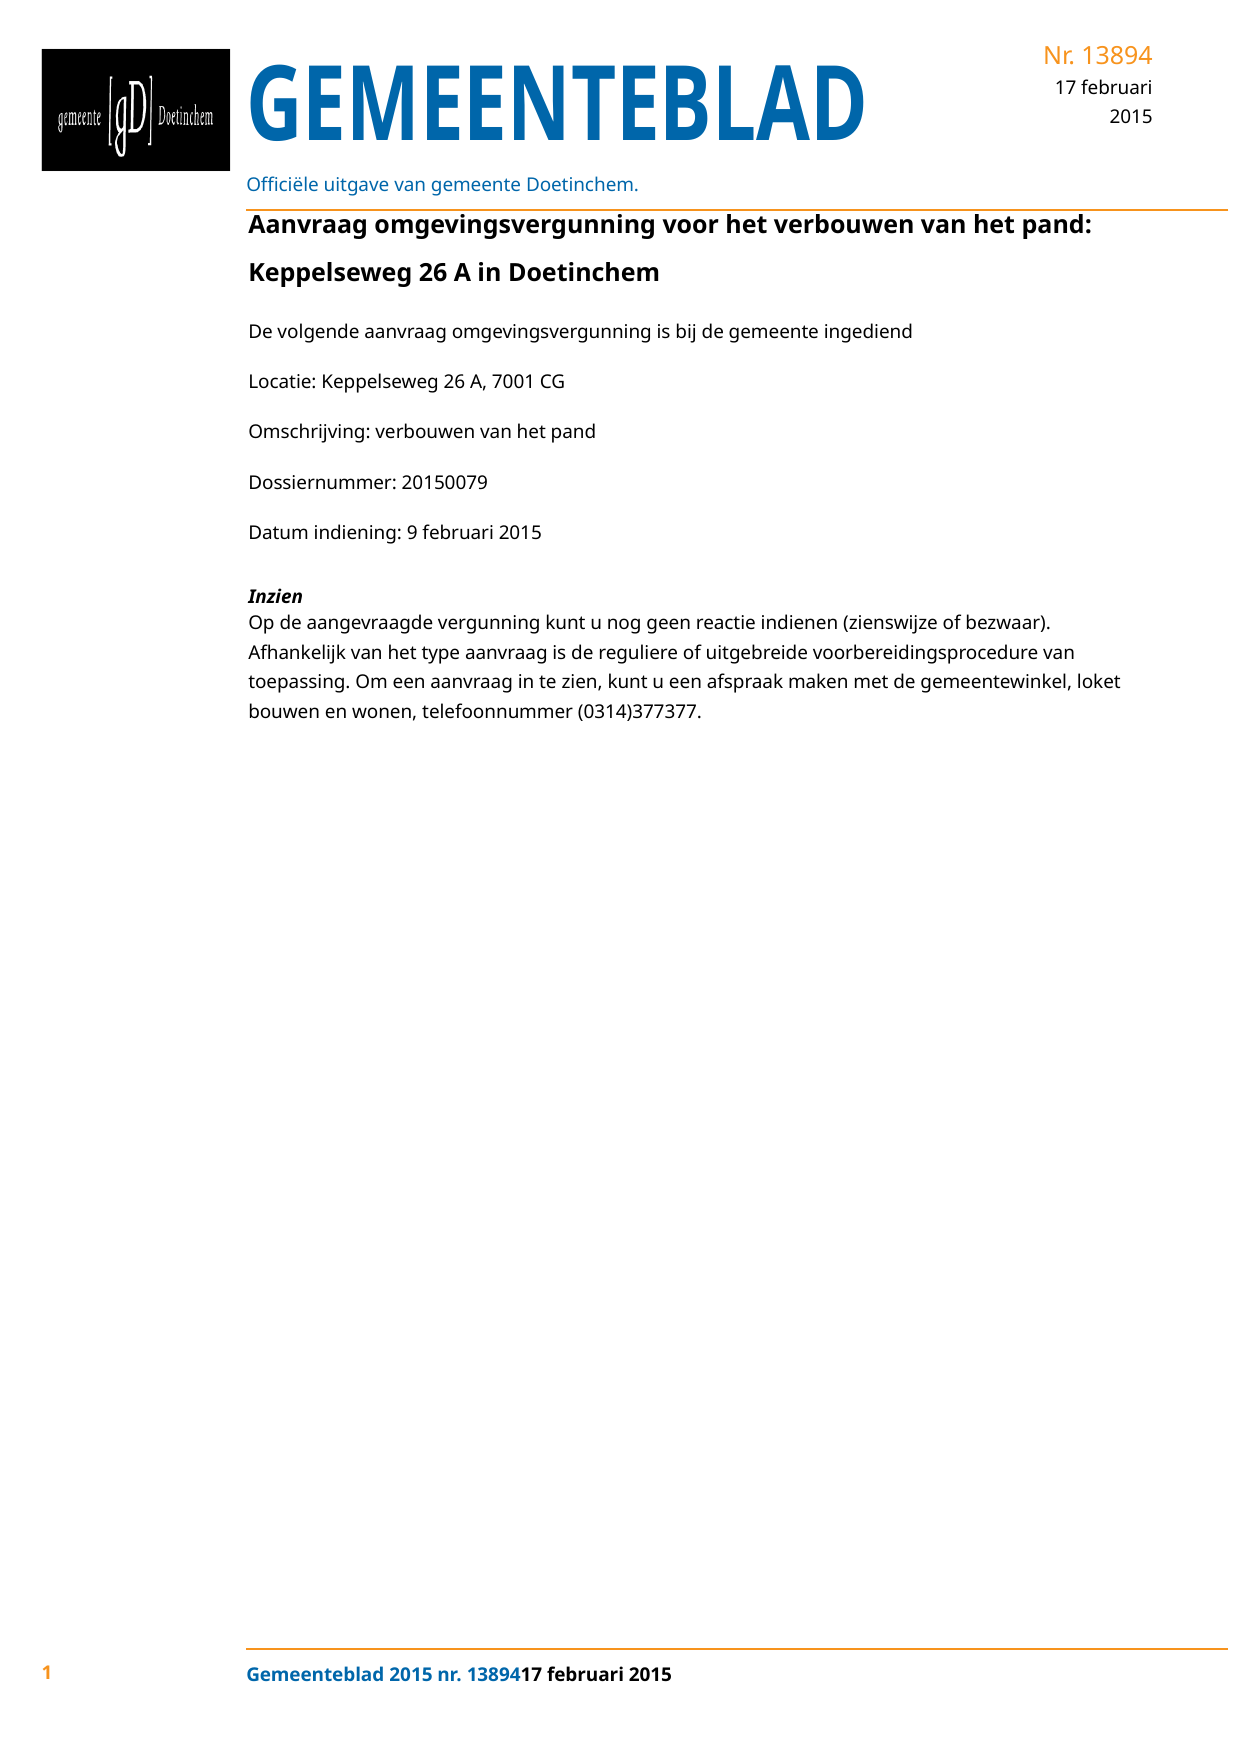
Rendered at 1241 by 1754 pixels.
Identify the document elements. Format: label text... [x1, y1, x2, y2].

text Inzien [248, 583, 1152, 609]
picture [41, 47, 231, 172]
text Aanvraag omgevingsvergunning voor het verbouwen van het pand: Keppelseweg 26 A in Doetinchem [248, 211, 1152, 288]
text Datum indiening: 9 februari 2015 [248, 519, 1152, 545]
text Op de aangevraagde vergunning kunt u nog geen reactie indienen (zienswijze of bezwaar). Afhankelijk van het type aanvraag is de reguliere of uitgebreide voorbereidingsprocedure van toepassing. Om een aanvraag in te zien, kunt u een afspraak maken met de gemeentewinkel, loket bouwen en wonen, telefoonnummer (0314)377377. [248, 609, 1152, 724]
text Dossiernummer: 20150079 [248, 469, 1152, 495]
text Locatie: Keppelseweg 26 A, 7001 CG [248, 368, 1152, 394]
text De volgende aanvraag omgevingsvergunning is bij de gemeente ingediend [248, 318, 1152, 344]
text Omschrijving: verbouwen van het pand [248, 419, 1152, 444]
